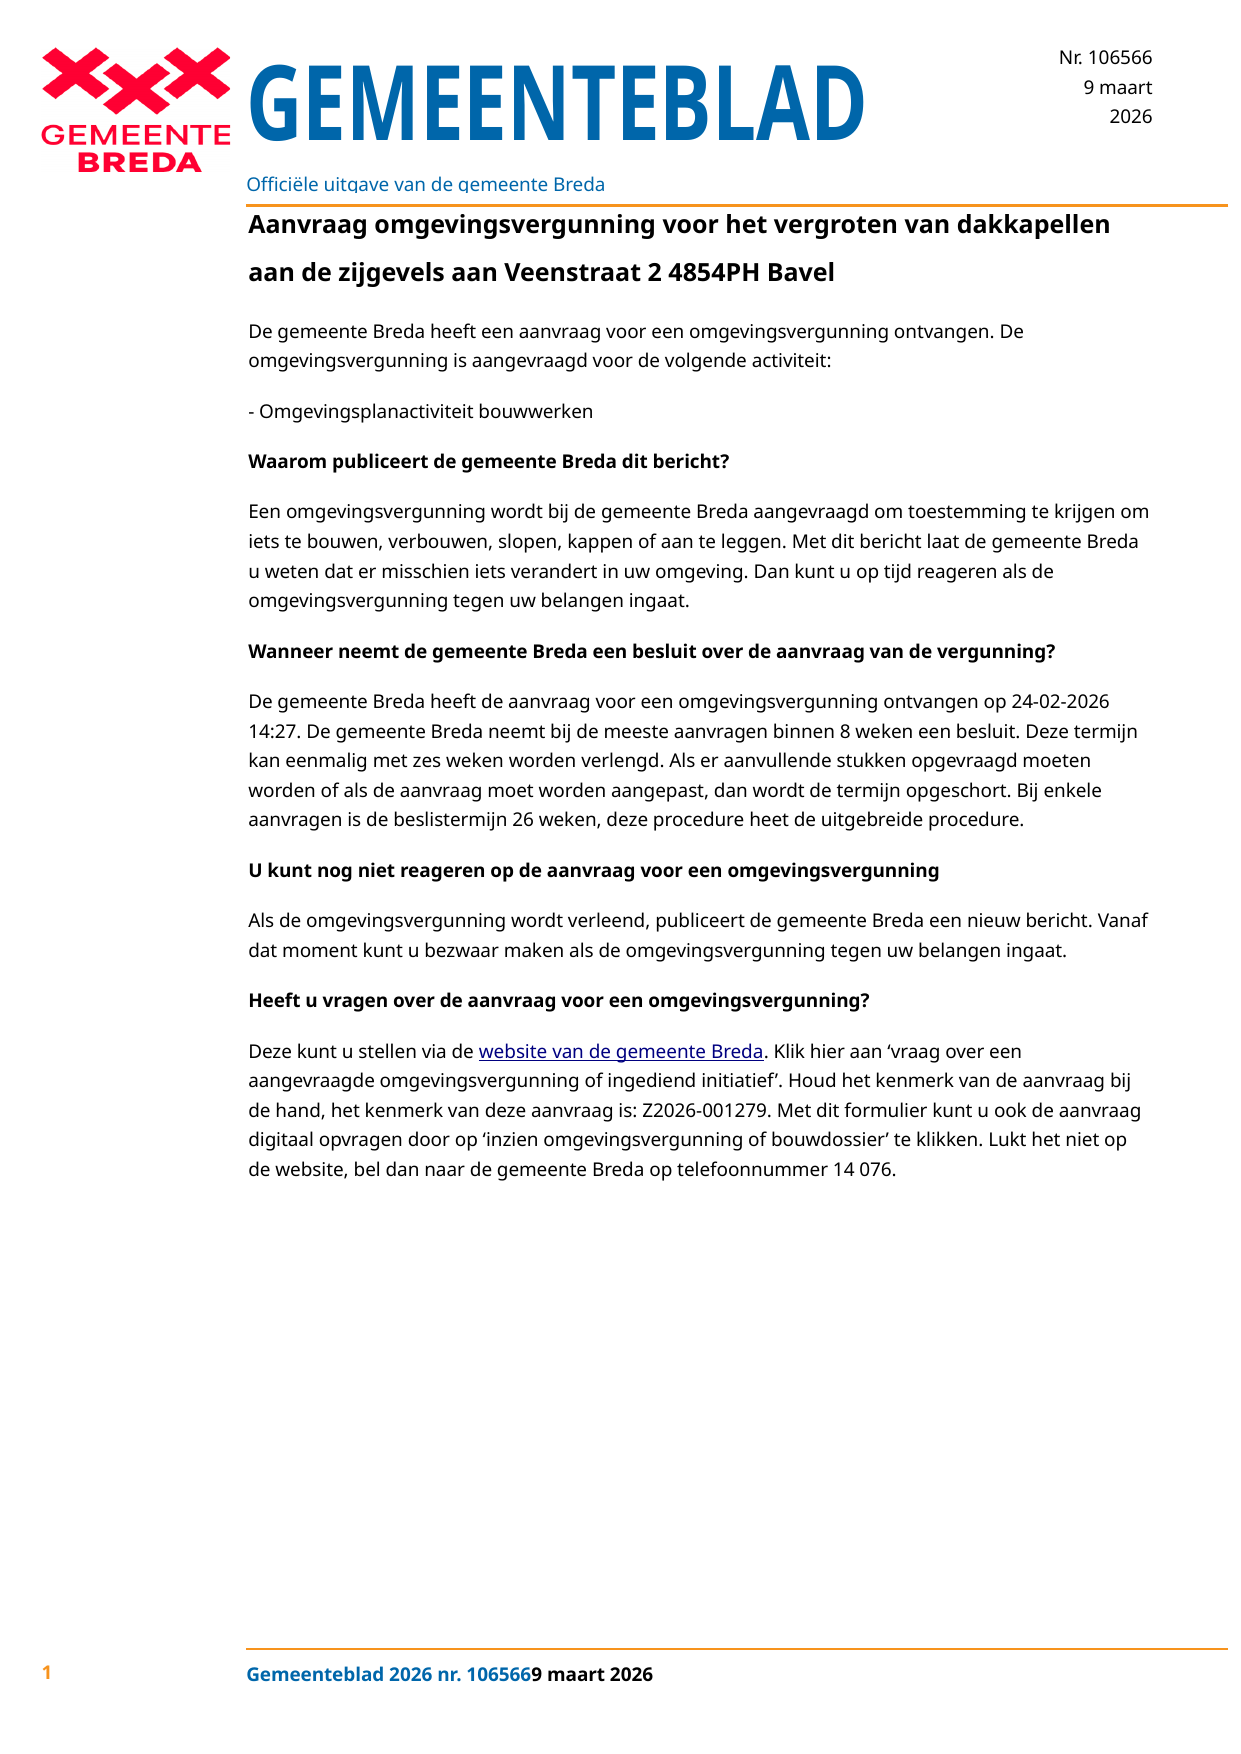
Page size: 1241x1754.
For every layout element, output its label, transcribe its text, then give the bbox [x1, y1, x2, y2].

text Heeft u vragen over de aanvraag voor een omgevingsvergunning? [248, 987, 1152, 1013]
text Wanneer neemt de gemeente Breda een besluit over de aanvraag van de vergunning? [248, 638, 1152, 664]
text Deze kunt u stellen via de website van de gemeente Breda. Klik hier aan ‘vraag over een aangevraagde omgevingsvergunning of ingediend initiatief’. Houd het kenmerk van de aanvraag bij de hand, het kenmerk van deze aanvraag is: Z2026-001279. Met dit formulier kunt u ook de aanvraag digitaal opvragen door op ‘inzien omgevingsvergunning of bouwdossier’ te klikken. Lukt het niet op de website, bel dan naar de gemeente Breda op telefoonnummer 14 076. [248, 1038, 1152, 1182]
picture [41, 47, 231, 172]
text De gemeente Breda heeft de aanvraag voor een omgevingsvergunning ontvangen op 24-02-2026 14:27. De gemeente Breda neemt bij de meeste aanvragen binnen 8 weken een besluit. Deze termijn kan eenmalig met zes weken worden verlengd. Als er aanvullende stukken opgevraagd moeten worden of als de aanvraag moet worden aangepast, dan wordt de termijn opgeschort. Bij enkele aanvragen is de beslistermijn 26 weken, deze procedure heet de uitgebreide procedure. [248, 688, 1152, 832]
text - Omgevingsplanactiviteit bouwwerken [248, 398, 1152, 424]
text Als de omgevingsvergunning wordt verleend, publiceert de gemeente Breda een nieuw bericht. Vanaf dat moment kunt u bezwaar maken als de omgevingsvergunning tegen uw belangen ingaat. [248, 907, 1152, 963]
text Waarom publiceert de gemeente Breda dit bericht? [248, 448, 1152, 474]
text Een omgevingsvergunning wordt bij de gemeente Breda aangevraagd om toestemming te krijgen om iets te bouwen, verbouwen, slopen, kappen of aan te leggen. Met dit bericht laat de gemeente Breda u weten dat er misschien iets verandert in uw omgeving. Dan kunt u op tijd reageren als de omgevingsvergunning tegen uw belangen ingaat. [248, 499, 1152, 613]
text U kunt nog niet reageren op de aanvraag voor een omgevingsvergunning [248, 857, 1152, 883]
text De gemeente Breda heeft een aanvraag voor een omgevingsvergunning ontvangen. De omgevingsvergunning is aangevraagd voor de volgende activiteit: [248, 318, 1152, 373]
text Aanvraag omgevingsvergunning voor het vergroten van dakkapellen aan de zijgevels aan Veenstraat 2 4854PH Bavel [248, 207, 1152, 288]
